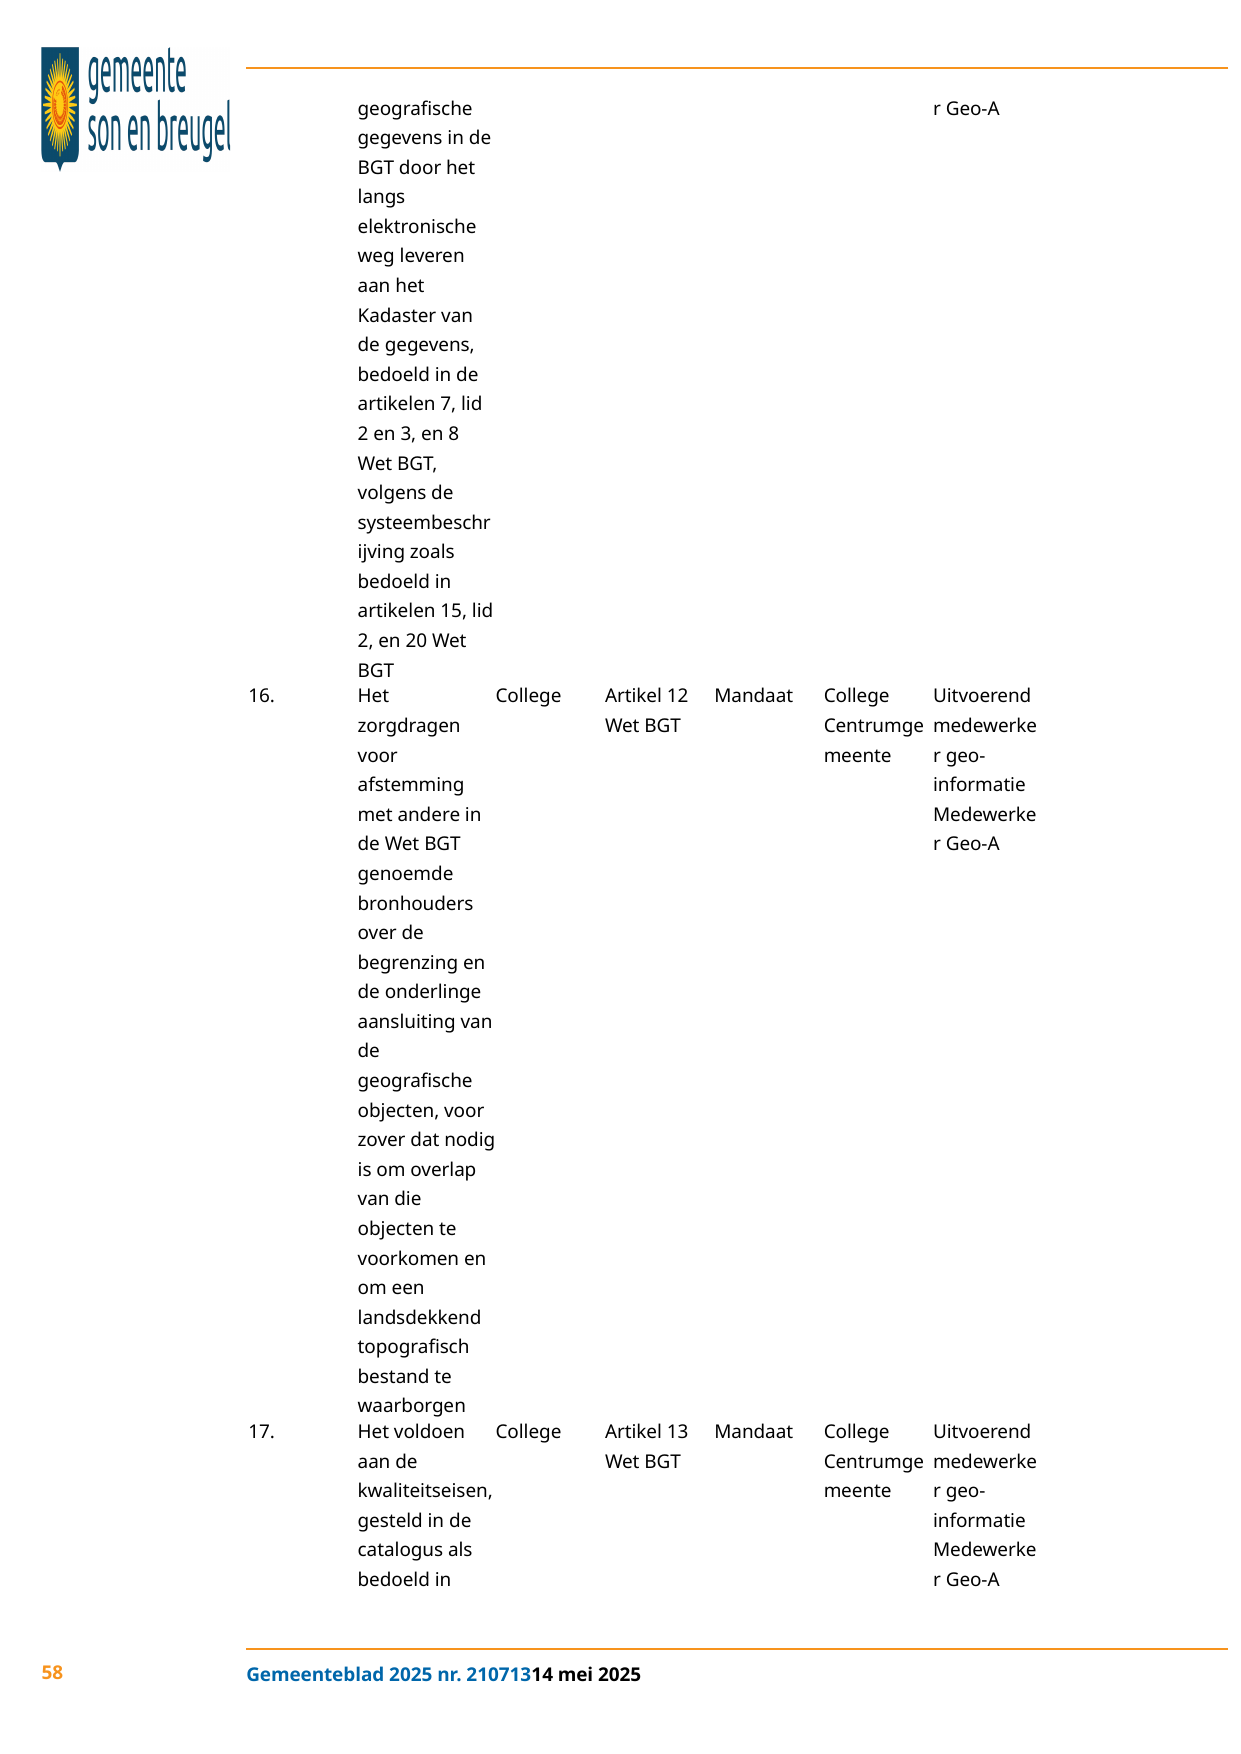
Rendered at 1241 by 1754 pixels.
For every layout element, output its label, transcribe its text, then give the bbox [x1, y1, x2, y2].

table_cell 17. [248, 1418, 357, 1592]
table_cell [248, 95, 357, 683]
table_cell Het zorgdragen voor afstemming met andere in de Wet BGT genoemde bronhouders over de begrenzing en de onderlinge aansluiting van de geografische objecten, voor zover dat nodig is om overlap van die objecten te voorkomen en om een landsdekkend topografisch bestand te waarborgen [358, 683, 495, 1418]
table_cell Mandaat [714, 683, 823, 1418]
table_cell Artikel 13 Wet BGT [605, 1418, 714, 1592]
table_cell [1042, 1418, 1152, 1592]
table_cell [824, 95, 933, 683]
table_cell [495, 95, 605, 683]
table_cell College Centrumgemeente [824, 1418, 933, 1592]
table_cell r Geo-A [933, 95, 1042, 683]
table_cell College Centrumgemeente [824, 683, 933, 1418]
table_cell College [495, 683, 605, 1418]
table_cell Uitvoerend medewerker geo-informatie Medewerker Geo-A [933, 1418, 1042, 1592]
table_cell geografische gegevens in de BGT door het langs elektronische weg leveren aan het Kadaster van de gegevens, bedoeld in de artikelen 7, lid 2 en 3, en 8 Wet BGT, volgens de systeembeschrijving zoals bedoeld in artikelen 15, lid 2, en 20 Wet BGT [358, 95, 495, 683]
table_cell Het voldoen aan de kwaliteitseisen, gesteld in de catalogus als bedoeld in [358, 1418, 495, 1592]
picture [41, 47, 231, 172]
table_cell 16. [248, 683, 357, 1418]
table_cell Uitvoerend medewerker geo-informatie Medewerker Geo-A [933, 683, 1042, 1418]
table_cell Artikel 12 Wet BGT [605, 683, 714, 1418]
table_cell [1042, 95, 1152, 683]
table_cell [714, 95, 823, 683]
table_cell Mandaat [714, 1418, 823, 1592]
table_cell College [495, 1418, 605, 1592]
table_cell [605, 95, 714, 683]
table_cell [1042, 683, 1152, 1418]
